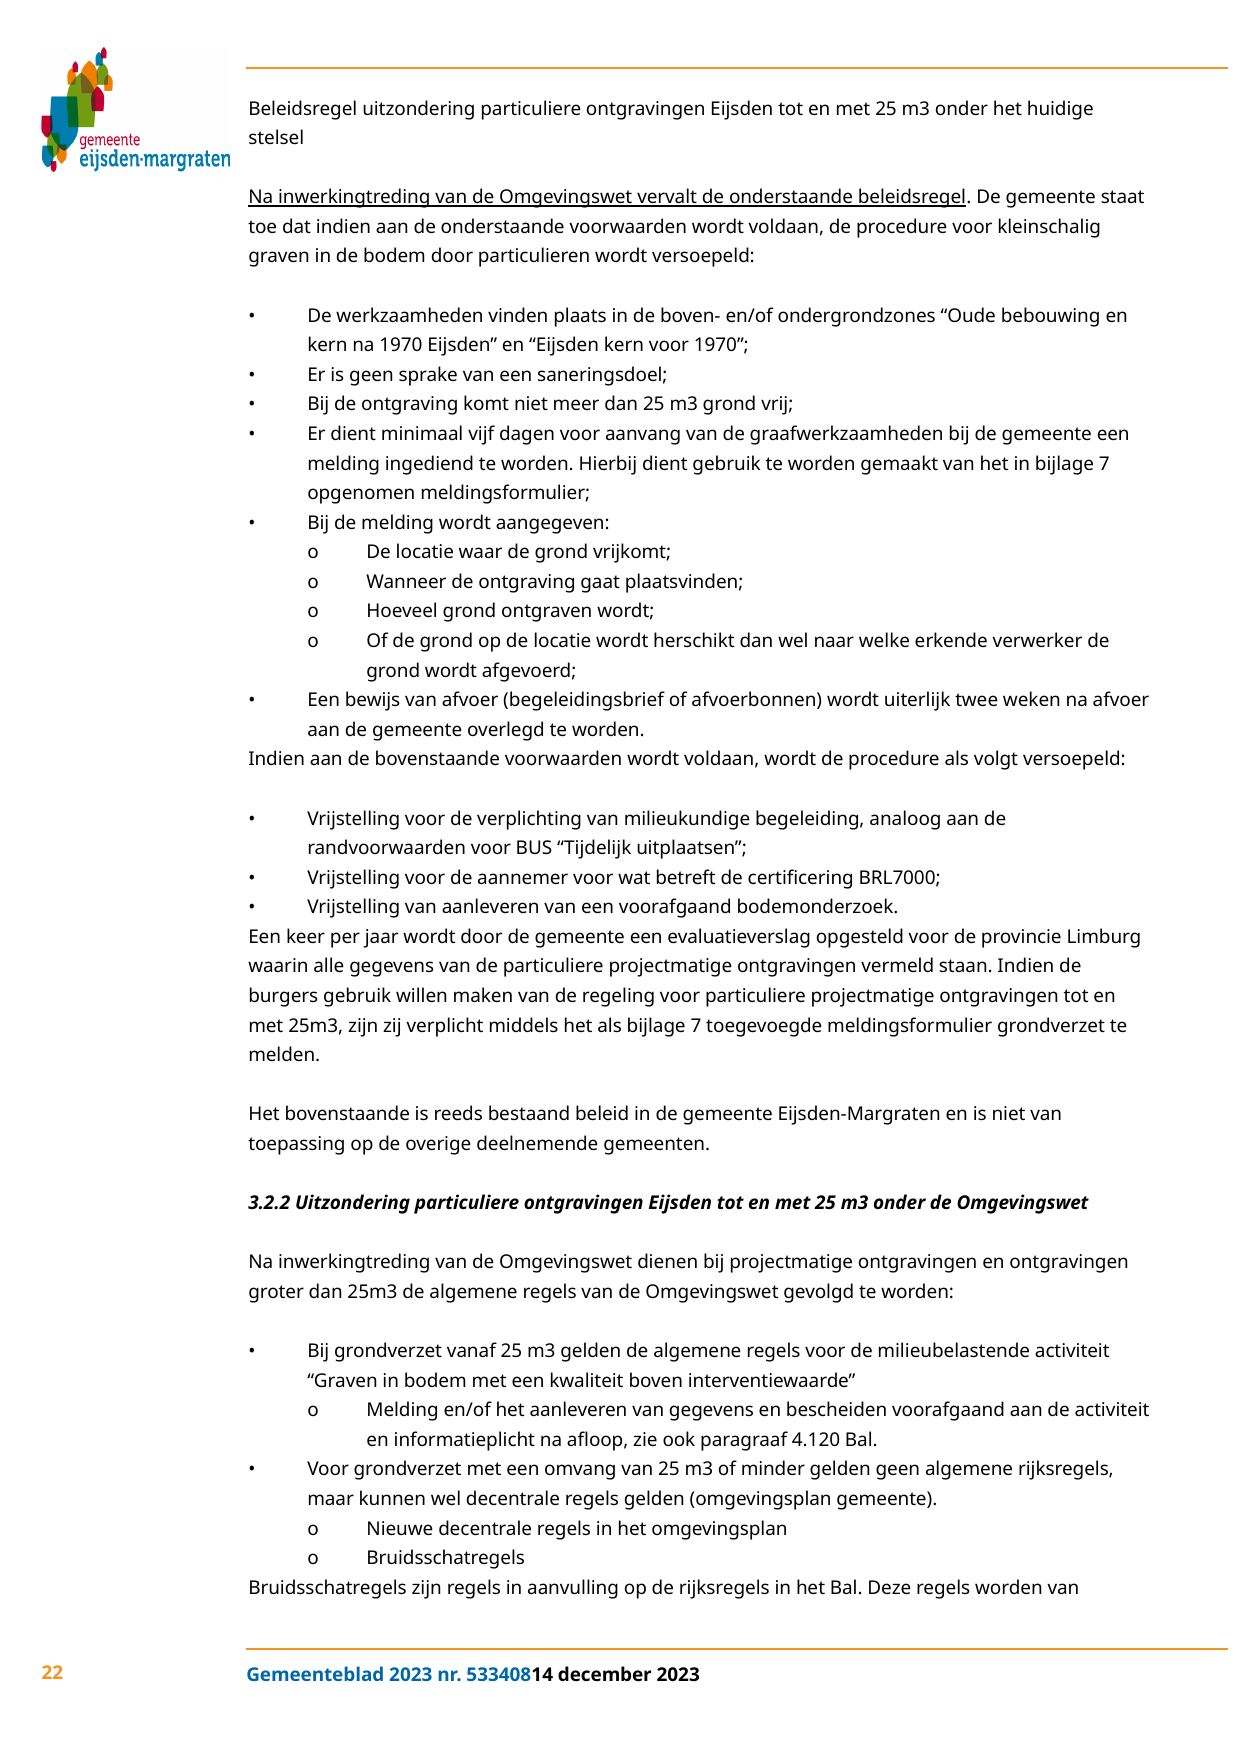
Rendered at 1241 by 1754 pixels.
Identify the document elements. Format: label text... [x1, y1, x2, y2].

list Bij grondverzet vanaf 25 m3 gelden de algemene regels voor de milieubelastende activiteit “Graven in bodem met een kwaliteit boven interventiewaarde” [248, 1337, 1152, 1393]
text Na inwerkingtreding van de Omgevingswet vervalt de onderstaande beleidsregel. De gemeente staat toe dat indien aan de onderstaande voorwaarden wordt voldaan, de procedure voor kleinschalig graven in de bodem door particulieren wordt versoepeld: [248, 183, 1152, 268]
text Het bovenstaande is reeds bestaand beleid in de gemeente Eijsden-Margraten en is niet van toepassing op de overige deelnemende gemeenten. [248, 1101, 1152, 1156]
list Bij de ontgraving komt niet meer dan 25 m3 grond vrij; [248, 391, 1152, 416]
text Beleidsregel uitzondering particuliere ontgravingen Eijsden tot en met 25 m3 onder het huidige stelsel [248, 95, 1152, 150]
list Of de grond op de locatie wordt herschikt dan wel naar welke erkende verwerker de grond wordt afgevoerd; [307, 627, 1152, 683]
list Voor grondverzet met een omvang van 25 m3 of minder gelden geen algemene rijksregels, maar kunnen wel decentrale regels gelden (omgevingsplan gemeente). [248, 1456, 1152, 1511]
list Hoeveel grond ontgraven wordt; [307, 598, 1152, 623]
list De werkzaamheden vinden plaats in de boven- en/of ondergrondzones “Oude bebouwing en kern na 1970 Eijsden” en “Eijsden kern voor 1970”; [248, 302, 1152, 357]
list Melding en/of het aanleveren van gegevens en bescheiden voorafgaand aan de activiteit en informatieplicht na afloop, zie ook paragraaf 4.120 Bal. [307, 1396, 1152, 1452]
list Er is geen sprake van een saneringsdoel; [248, 361, 1152, 387]
list Vrijstelling voor de verplichting van milieukundige begeleiding, analoog aan de randvoorwaarden voor BUS “Tijdelijk uitplaatsen”; [248, 805, 1152, 860]
list Wanneer de ontgraving gaat plaatsvinden; [307, 568, 1152, 594]
text Een keer per jaar wordt door de gemeente een evaluatieverslag opgesteld voor de provincie Limburg waarin alle gegevens van de particuliere projectmatige ontgravingen vermeld staan. Indien de burgers gebruik willen maken van de regeling voor particuliere projectmatige ontgravingen tot en met 25m3, zijn zij verplicht middels het als bijlage 7 toegevoegde meldingsformulier grondverzet te melden. [248, 923, 1152, 1067]
list De locatie waar de grond vrijkomt; [307, 538, 1152, 564]
list Een bewijs van afvoer (begeleidingsbrief of afvoerbonnen) wordt uiterlijk twee weken na afvoer aan de gemeente overlegd te worden. [248, 686, 1152, 742]
list Bruidsschatregels [307, 1544, 1152, 1570]
list Vrijstelling voor de aannemer voor wat betreft de certificering BRL7000; [248, 864, 1152, 890]
text Na inwerkingtreding van de Omgevingswet dienen bij projectmatige ontgravingen en ontgravingen groter dan 25m3 de algemene regels van de Omgevingswet gevolgd te worden: [248, 1248, 1152, 1304]
text 3.2.2 Uitzondering particuliere ontgravingen Eijsden tot en met 25 m3 onder de Omgevingswet [248, 1189, 1152, 1215]
list Bij de melding wordt aangegeven: [248, 509, 1152, 535]
text Indien aan de bovenstaande voorwaarden wordt voldaan, wordt de procedure als volgt versoepeld: [248, 746, 1152, 771]
list Vrijstelling van aanleveren van een voorafgaand bodemonderzoek. [248, 893, 1152, 919]
picture [41, 47, 231, 172]
text Bruidsschatregels zijn regels in aanvulling op de rijksregels in het Bal. Deze regels worden van [248, 1574, 1152, 1600]
list Nieuwe decentrale regels in het omgevingsplan [307, 1515, 1152, 1541]
list Er dient minimaal vijf dagen voor aanvang van de graafwerkzaamheden bij de gemeente een melding ingediend te worden. Hierbij dient gebruik te worden gemaakt van het in bijlage 7 opgenomen meldingsformulier; [248, 420, 1152, 505]
